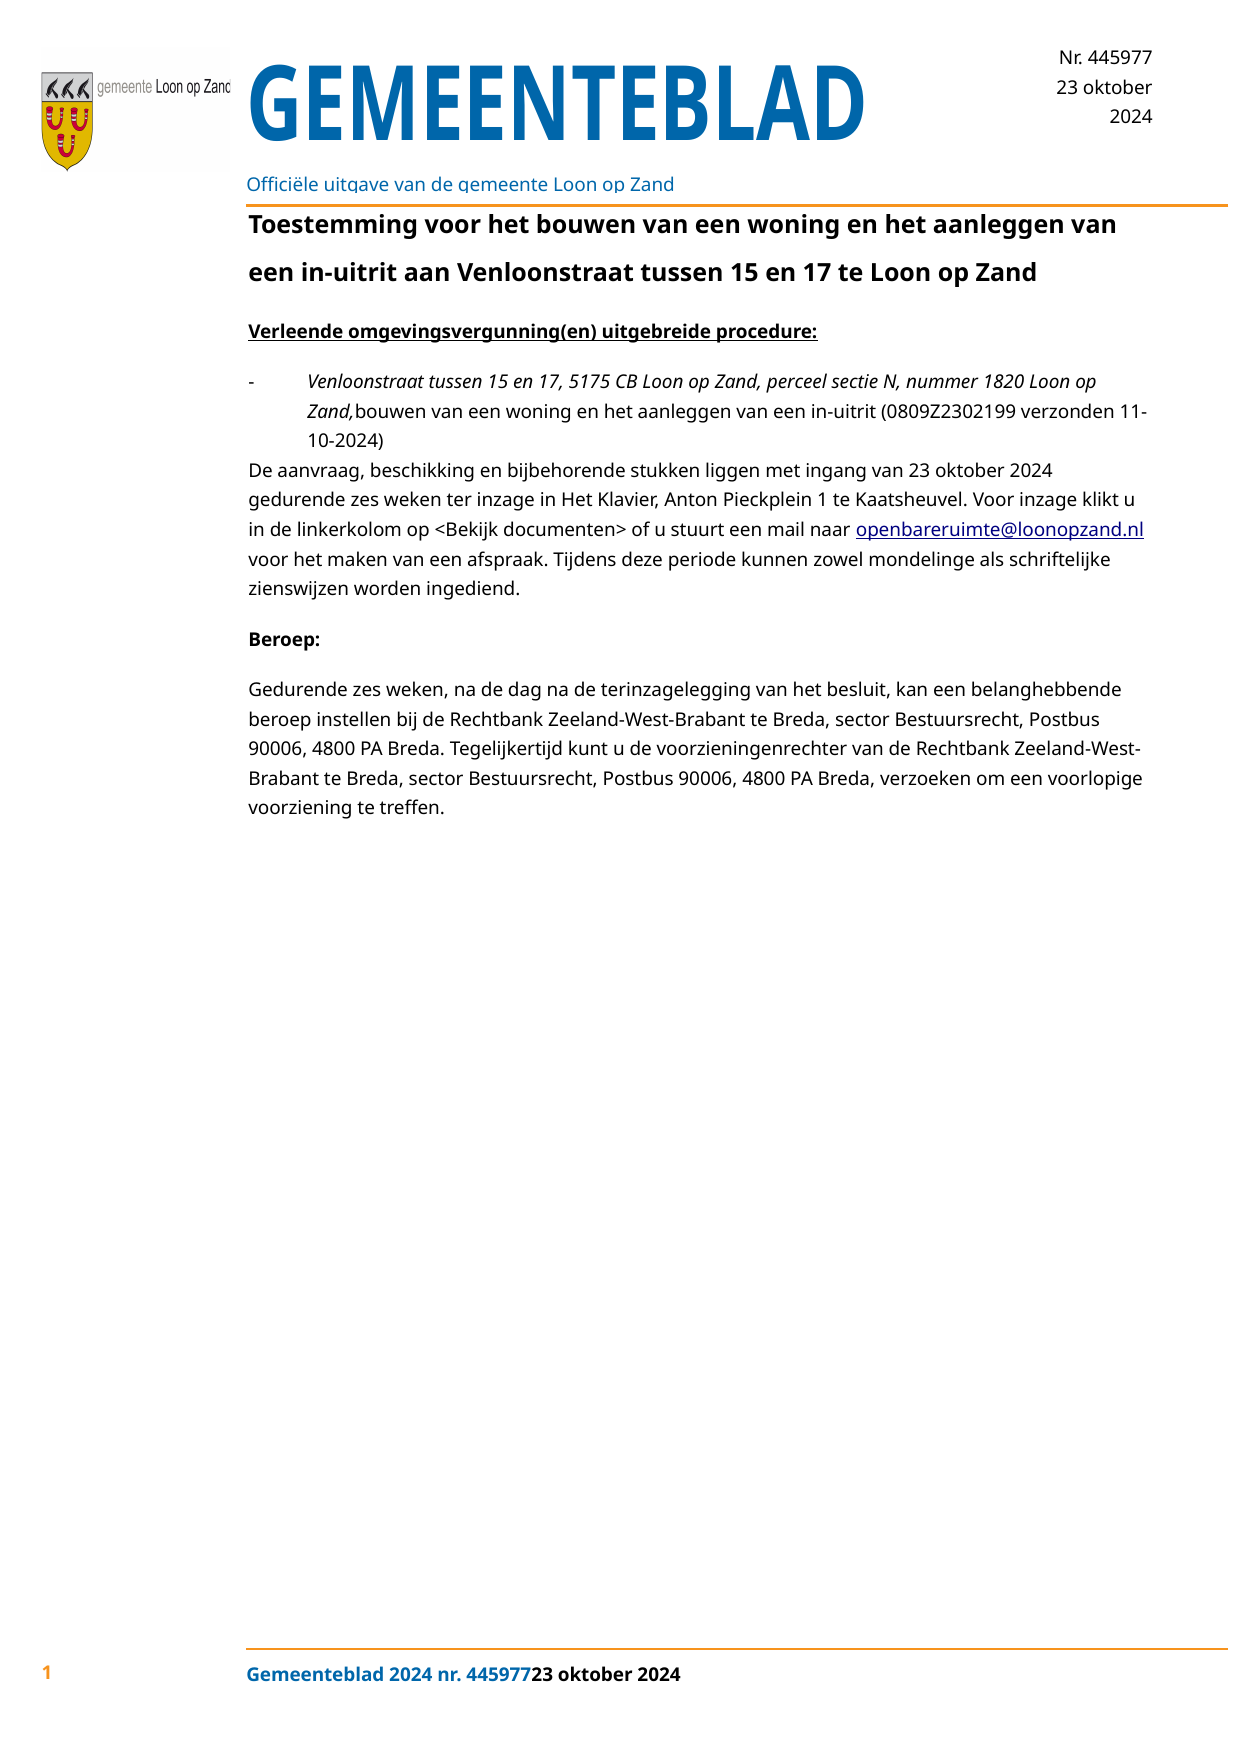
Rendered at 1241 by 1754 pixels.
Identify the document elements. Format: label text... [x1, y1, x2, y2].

picture [41, 47, 231, 172]
text Beroep: [248, 626, 1152, 652]
text Toestemming voor het bouwen van een woning en het aanleggen van een in-uitrit aan Venloonstraat tussen 15 en 17 te Loon op Zand [248, 207, 1152, 288]
text De aanvraag, beschikking en bijbehorende stukken liggen met ingang van 23 oktober 2024 gedurende zes weken ter inzage in Het Klavier, Anton Pieckplein 1 te Kaatsheuvel. Voor inzage klikt u in de linkerkolom op <Bekijk documenten> of u stuurt een mail naar openbareruimte@loonopzand.nl voor het maken van een afspraak. Tijdens deze periode kunnen zowel mondelinge als schriftelijke zienswijzen worden ingediend. [248, 457, 1152, 601]
text Verleende omgevingsvergunning(en) uitgebreide procedure: [248, 318, 1152, 344]
text Gedurende zes weken, na de dag na de terinzagelegging van het besluit, kan een belanghebbende beroep instellen bij de Rechtbank Zeeland-West-Brabant te Breda, sector Bestuursrecht, Postbus 90006, 4800 PA Breda. Tegelijkertijd kunt u de voorzieningenrechter van de Rechtbank Zeeland-West-Brabant te Breda, sector Bestuursrecht, Postbus 90006, 4800 PA Breda, verzoeken om een voorlopige voorziening te treffen. [248, 676, 1152, 820]
list Venloonstraat tussen 15 en 17, 5175 CB Loon op Zand, perceel sectie N, nummer 1820 Loon op Zand,bouwen van een woning en het aanleggen van een in-uitrit (0809Z2302199 verzonden 11-10-2024) [248, 368, 1152, 453]
